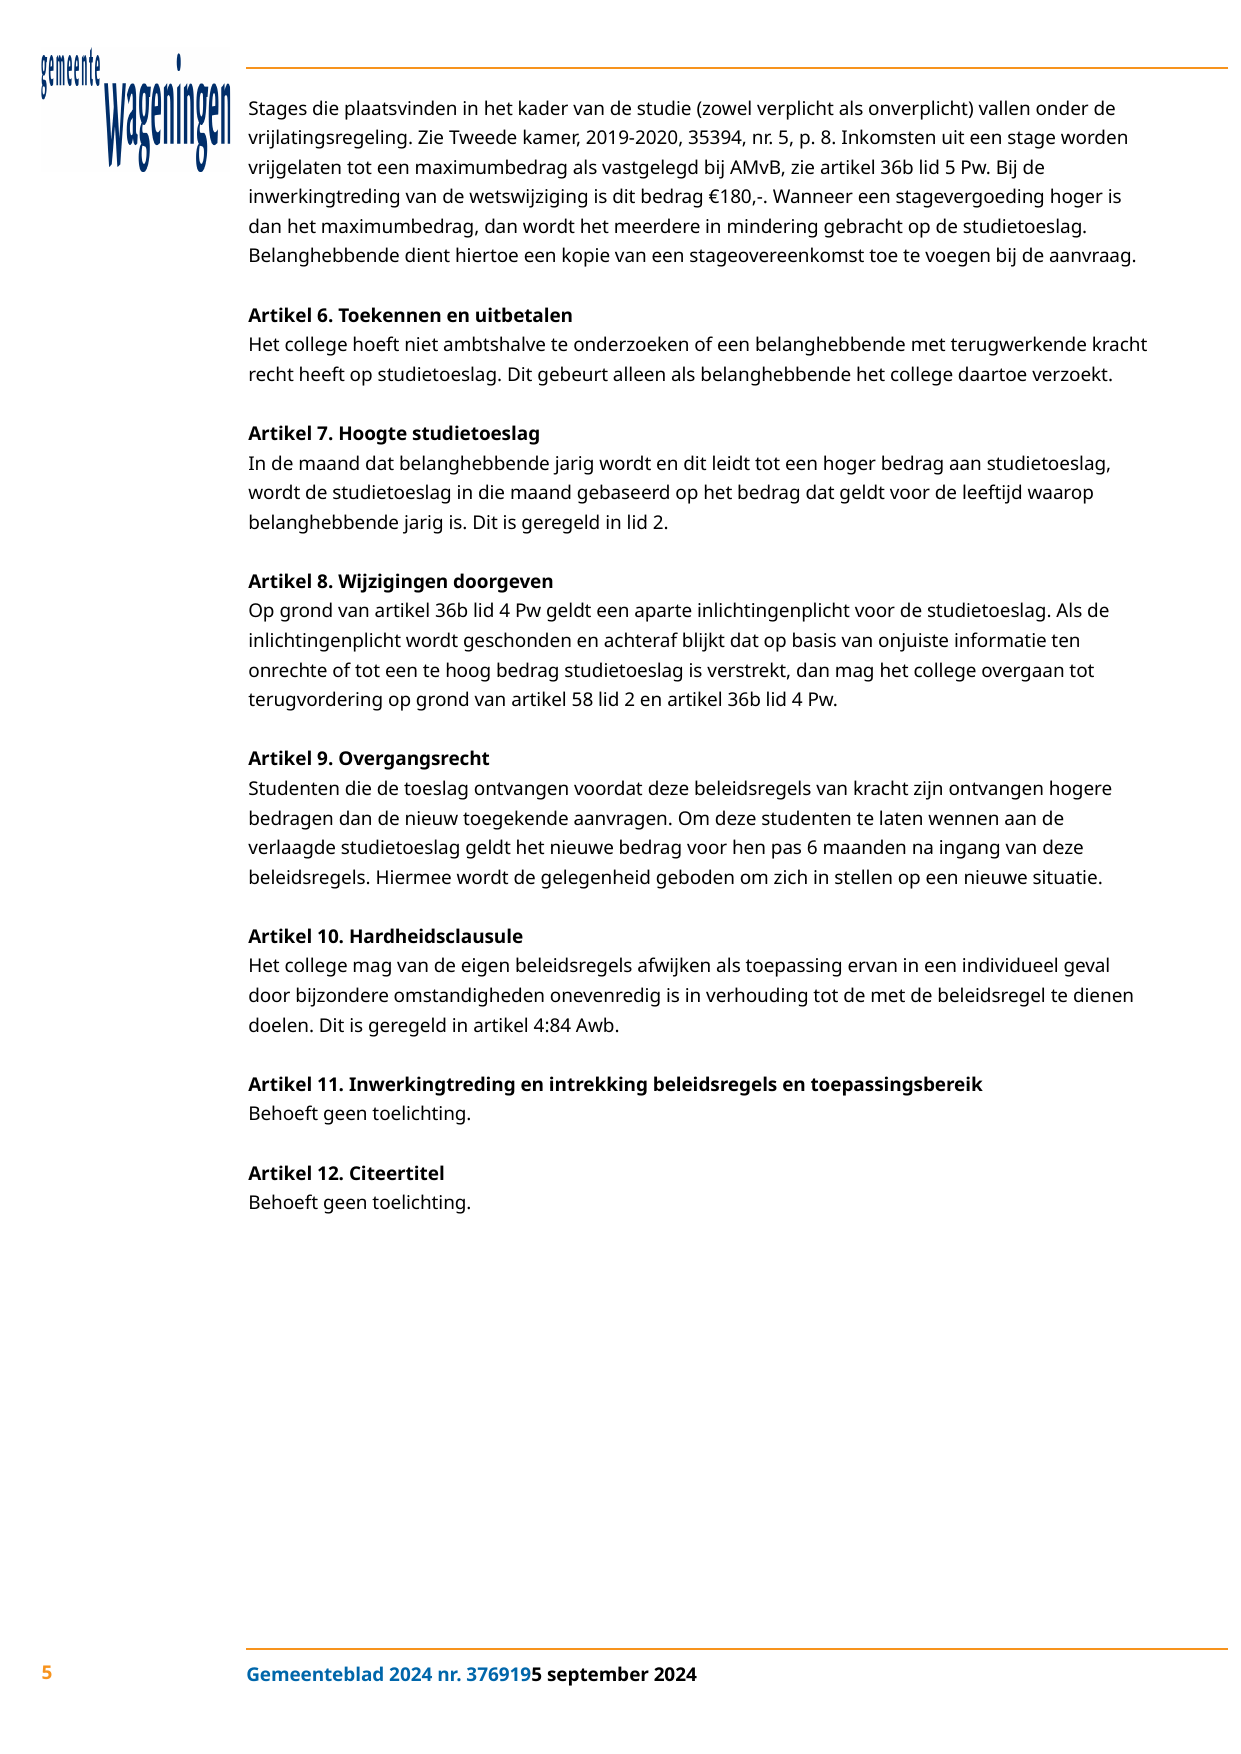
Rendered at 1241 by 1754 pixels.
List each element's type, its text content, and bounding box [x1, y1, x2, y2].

text Studenten die de toeslag ontvangen voordat deze beleidsregels van kracht zijn ontvangen hogere bedragen dan de nieuw toegekende aanvragen. Om deze studenten te laten wennen aan de verlaagde studietoeslag geldt het nieuwe bedrag voor hen pas 6 maanden na ingang van deze beleidsregels. Hiermee wordt de gelegenheid geboden om zich in stellen op een nieuwe situatie. [248, 775, 1152, 890]
text Op grond van artikel 36b lid 4 Pw geldt een aparte inlichtingenplicht voor de studietoeslag. Als de inlichtingenplicht wordt geschonden en achteraf blijkt dat op basis van onjuiste informatie ten onrechte of tot een te hoog bedrag studietoeslag is verstrekt, dan mag het college overgaan tot terugvordering op grond van artikel 58 lid 2 en artikel 36b lid 4 Pw. [248, 598, 1152, 712]
text Artikel 11. Inwerkingtreding en intrekking beleidsregels en toepassingsbereik [248, 1071, 1152, 1097]
text Stages die plaatsvinden in het kader van de studie (zowel verplicht als onverplicht) vallen onder de vrijlatingsregeling. Zie Tweede kamer, 2019-2020, 35394, nr. 5, p. 8. Inkomsten uit een stage worden vrijgelaten tot een maximumbedrag als vastgelegd bij AMvB, zie artikel 36b lid 5 Pw. Bij de inwerkingtreding van de wetswijziging is dit bedrag €180,-. Wanneer een stagevergoeding hoger is dan het maximumbedrag, dan wordt het meerdere in mindering gebracht op de studietoeslag. Belanghebbende dient hiertoe een kopie van een stageovereenkomst toe te voegen bij de aanvraag. [248, 95, 1152, 268]
text Artikel 7. Hoogte studietoeslag [248, 420, 1152, 446]
text Behoeft geen toelichting. [248, 1101, 1152, 1126]
picture [41, 47, 231, 172]
text Artikel 10. Hardheidsclausule [248, 923, 1152, 949]
text Artikel 9. Overgangsrecht [248, 746, 1152, 771]
text Artikel 6. Toekennen en uitbetalen [248, 302, 1152, 328]
text In de maand dat belanghebbende jarig wordt en dit leidt tot een hoger bedrag aan studietoeslag, wordt de studietoeslag in die maand gebaseerd op het bedrag dat geldt voor de leeftijd waarop belanghebbende jarig is. Dit is geregeld in lid 2. [248, 450, 1152, 535]
text Artikel 8. Wijzigingen doorgeven [248, 568, 1152, 594]
text Het college mag van de eigen beleidsregels afwijken als toepassing ervan in een individueel geval door bijzondere omstandigheden onevenredig is in verhouding tot de met de beleidsregel te dienen doelen. Dit is geregeld in artikel 4:84 Awb. [248, 953, 1152, 1038]
text Het college hoeft niet ambtshalve te onderzoeken of een belanghebbende met terugwerkende kracht recht heeft op studietoeslag. Dit gebeurt alleen als belanghebbende het college daartoe verzoekt. [248, 331, 1152, 387]
text Artikel 12. Citeertitel [248, 1160, 1152, 1186]
text Behoeft geen toelichting. [248, 1189, 1152, 1215]
